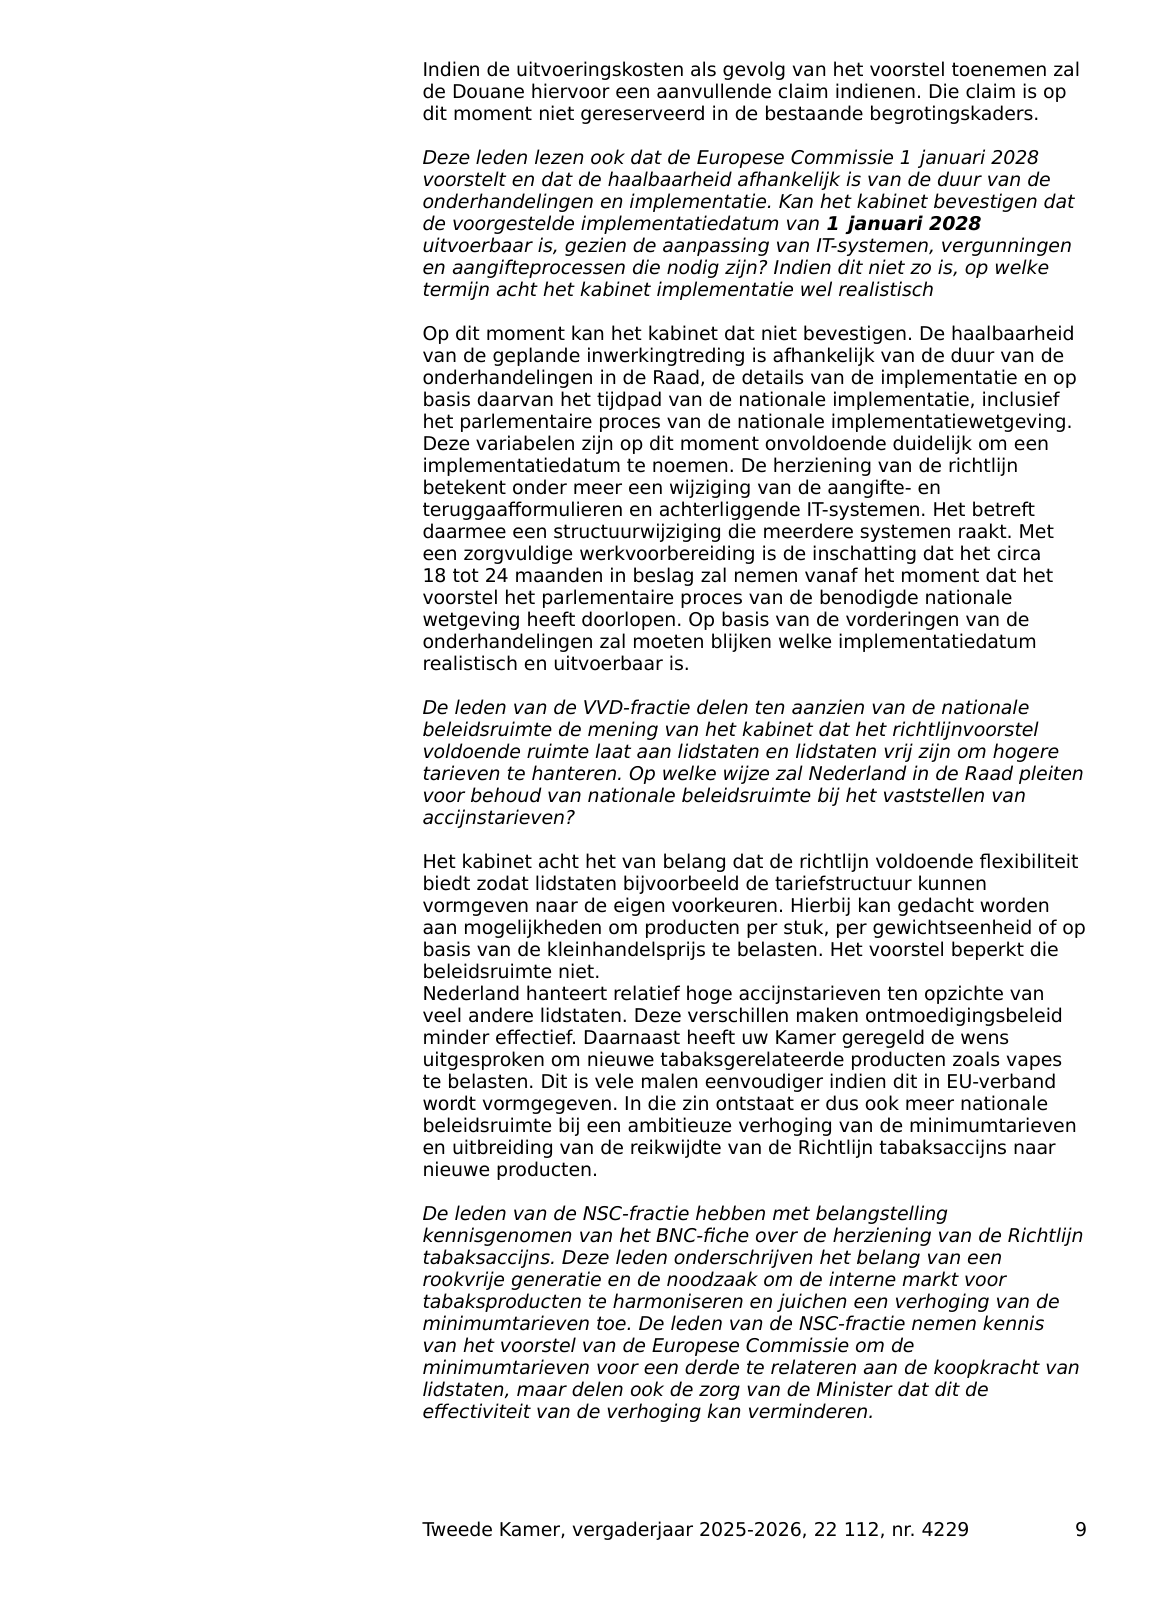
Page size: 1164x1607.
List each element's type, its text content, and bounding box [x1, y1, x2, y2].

text Nederland hanteert relatief hoge accijnstarieven ten opzichte van veel andere lidstaten. Deze verschillen maken ontmoedigingsbeleid minder effectief. Daarnaast heeft uw Kamer geregeld de wens uitgesproken om nieuwe tabaksgerelateerde producten zoals vapes te belasten. Dit is vele malen eenvoudiger indien dit in EU-verband wordt vormgegeven. In die zin ontstaat er dus ook meer nationale beleidsruimte bij een ambitieuze verhoging van de minimumtarieven en uitbreiding van de reikwijdte van de Richtlijn tabaksaccijns naar nieuwe producten. [422, 983, 1087, 1181]
text De leden van de VVD-fractie delen ten aanzien van de nationale beleidsruimte de mening van het kabinet dat het richtlijnvoorstel voldoende ruimte laat aan lidstaten en lidstaten vrij zijn om hogere tarieven te hanteren. Op welke wijze zal Nederland in de Raad pleiten voor behoud van nationale beleidsruimte bij het vaststellen van accijnstarieven? [422, 697, 1087, 829]
text Het kabinet acht het van belang dat de richtlijn voldoende flexibiliteit biedt zodat lidstaten bijvoorbeeld de tariefstructuur kunnen vormgeven naar de eigen voorkeuren. Hierbij kan gedacht worden aan mogelijkheden om producten per stuk, per gewichtseenheid of op basis van de kleinhandelsprijs te belasten. Het voorstel beperkt die beleidsruimte niet. [422, 851, 1087, 983]
text Op dit moment kan het kabinet dat niet bevestigen. De haalbaarheid van de geplande inwerkingtreding is afhankelijk van de duur van de onderhandelingen in de Raad, de details van de implementatie en op basis daarvan het tijdpad van de nationale implementatie, inclusief het parlementaire proces van de nationale implementatiewetgeving. Deze variabelen zijn op dit moment onvoldoende duidelijk om een implementatiedatum te noemen. De herziening van de richtlijn betekent onder meer een wijziging van de aangifte- en teruggaafformulieren en achterliggende IT-systemen. Het betreft daarmee een structuurwijziging die meerdere systemen raakt. Met een zorgvuldige werkvoorbereiding is de inschatting dat het circa 18 tot 24 maanden in beslag zal nemen vanaf het moment dat het voorstel het parlementaire proces van de benodigde nationale wetgeving heeft doorlopen. Op basis van de vorderingen van de onderhandelingen zal moeten blijken welke implementatiedatum realistisch en uitvoerbaar is. [422, 323, 1087, 675]
text Deze leden lezen ook dat de Europese Commissie 1 januari 2028 voorstelt en dat de haalbaarheid afhankelijk is van de duur van de onderhandelingen en implementatie. Kan het kabinet bevestigen dat de voorgestelde implementatiedatum van 1 januari 2028 uitvoerbaar is, gezien de aanpassing van IT-systemen, vergunningen en aangifteprocessen die nodig zijn? Indien dit niet zo is, op welke termijn acht het kabinet implementatie wel realistisch [422, 147, 1087, 301]
text Indien de uitvoeringskosten als gevolg van het voorstel toenemen zal de Douane hiervoor een aanvullende claim indienen. Die claim is op dit moment niet gereserveerd in de bestaande begrotingskaders. [422, 59, 1087, 125]
text De leden van de NSC-fractie hebben met belangstelling kennisgenomen van het BNC-fiche over de herziening van de Richtlijn tabaksaccijns. Deze leden onderschrijven het belang van een rookvrije generatie en de noodzaak om de interne markt voor tabaksproducten te harmoniseren en juichen een verhoging van de minimumtarieven toe. De leden van de NSC-fractie nemen kennis van het voorstel van de Europese Commissie om de minimumtarieven voor een derde te relateren aan de koopkracht van lidstaten, maar delen ook de zorg van de Minister dat dit de effectiviteit van de verhoging kan verminderen. [422, 1203, 1087, 1423]
